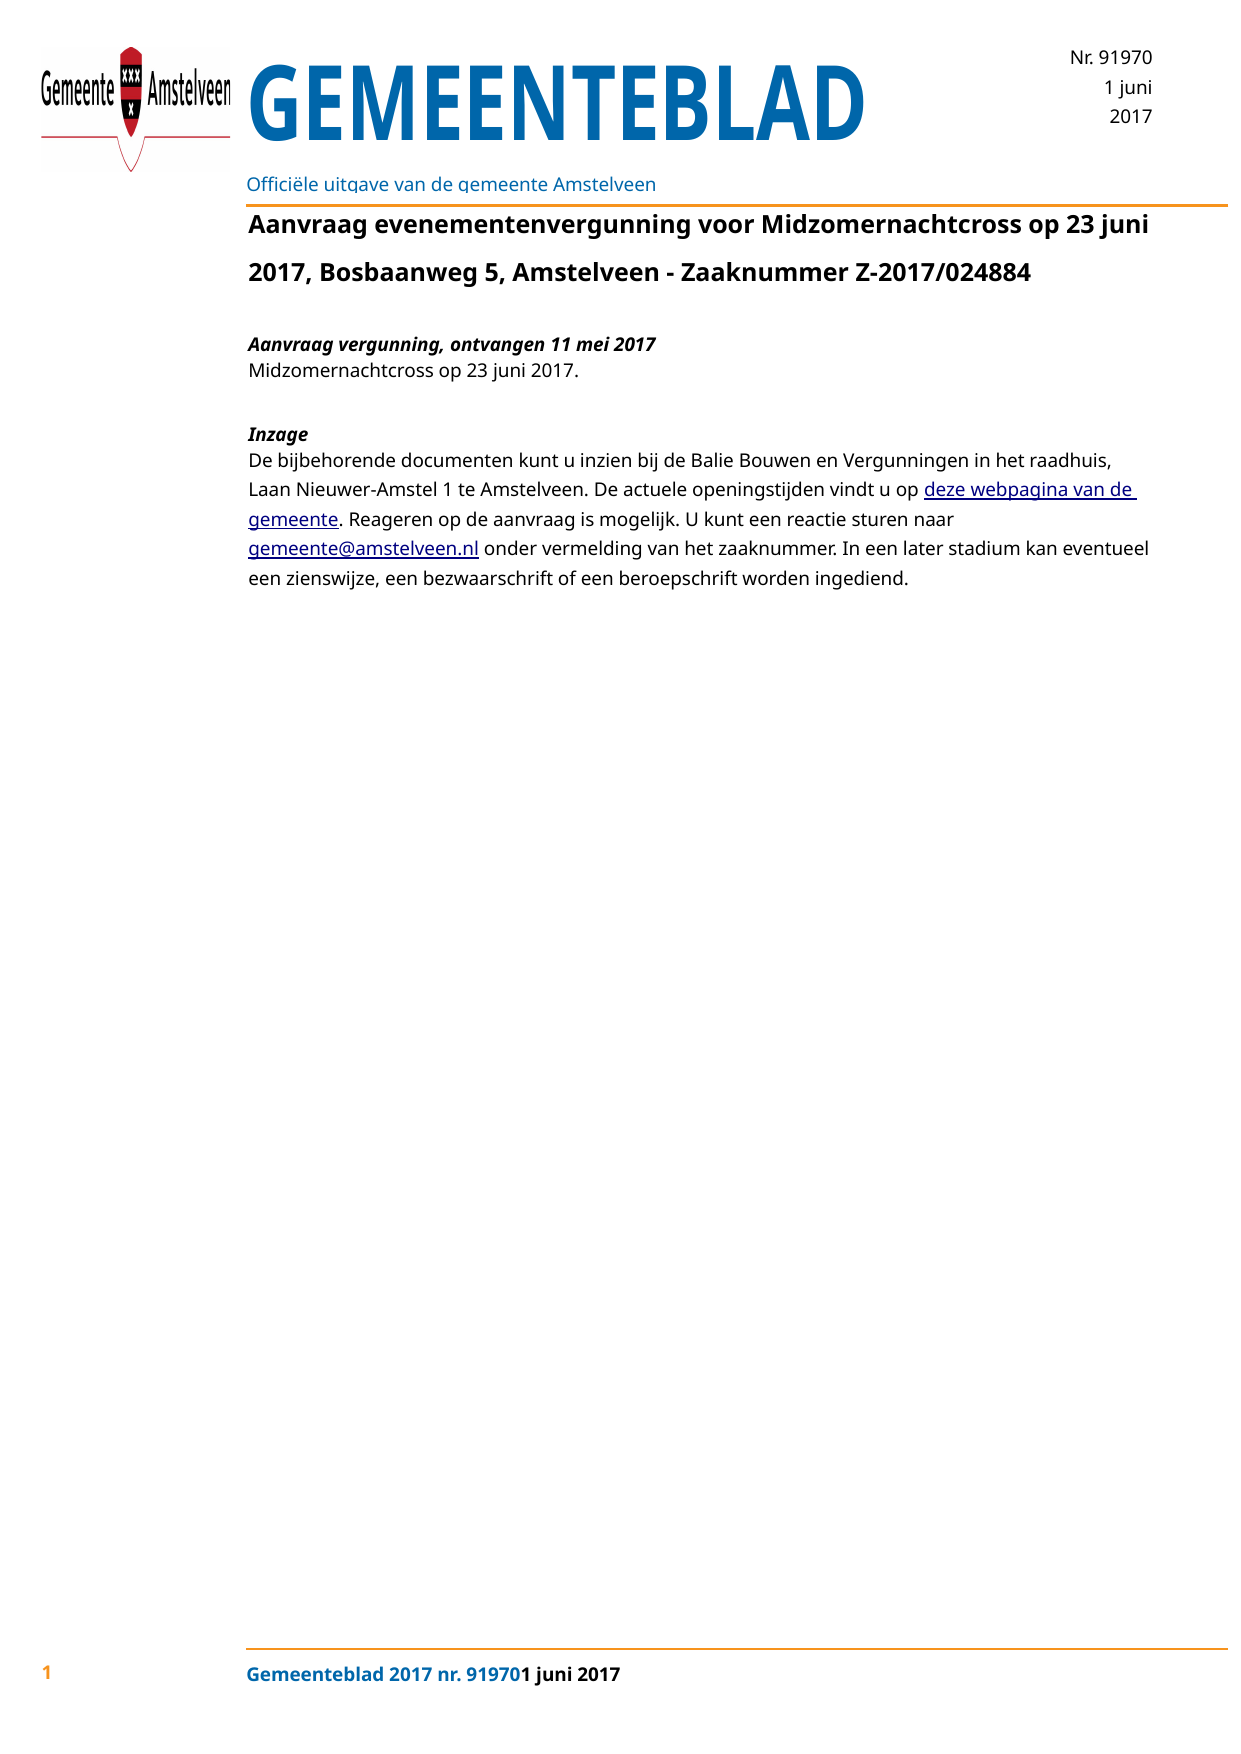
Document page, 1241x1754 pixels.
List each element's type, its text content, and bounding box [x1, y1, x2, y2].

text Midzomernachtcross op 23 juni 2017. [248, 357, 1152, 383]
text Aanvraag vergunning, ontvangen 11 mei 2017 [248, 331, 1152, 357]
picture [41, 47, 231, 172]
text Aanvraag evenementenvergunning voor Midzomernachtcross op 23 juni 2017, Bosbaanweg 5, Amstelveen - Zaaknummer Z-2017/024884 [248, 207, 1152, 288]
text Inzage [248, 421, 1152, 447]
text De bijbehorende documenten kunt u inzien bij de Balie Bouwen en Vergunningen in het raadhuis, Laan Nieuwer-Amstel 1 te Amstelveen. De actuele openingstijden vindt u op deze webpagina van de gemeente. Reageren op de aanvraag is mogelijk. U kunt een reactie sturen naar gemeente@amstelveen.nl onder vermelding van het zaaknummer. In een later stadium kan eventueel een zienswijze, een bezwaarschrift of een beroepschrift worden ingediend. [248, 447, 1152, 591]
